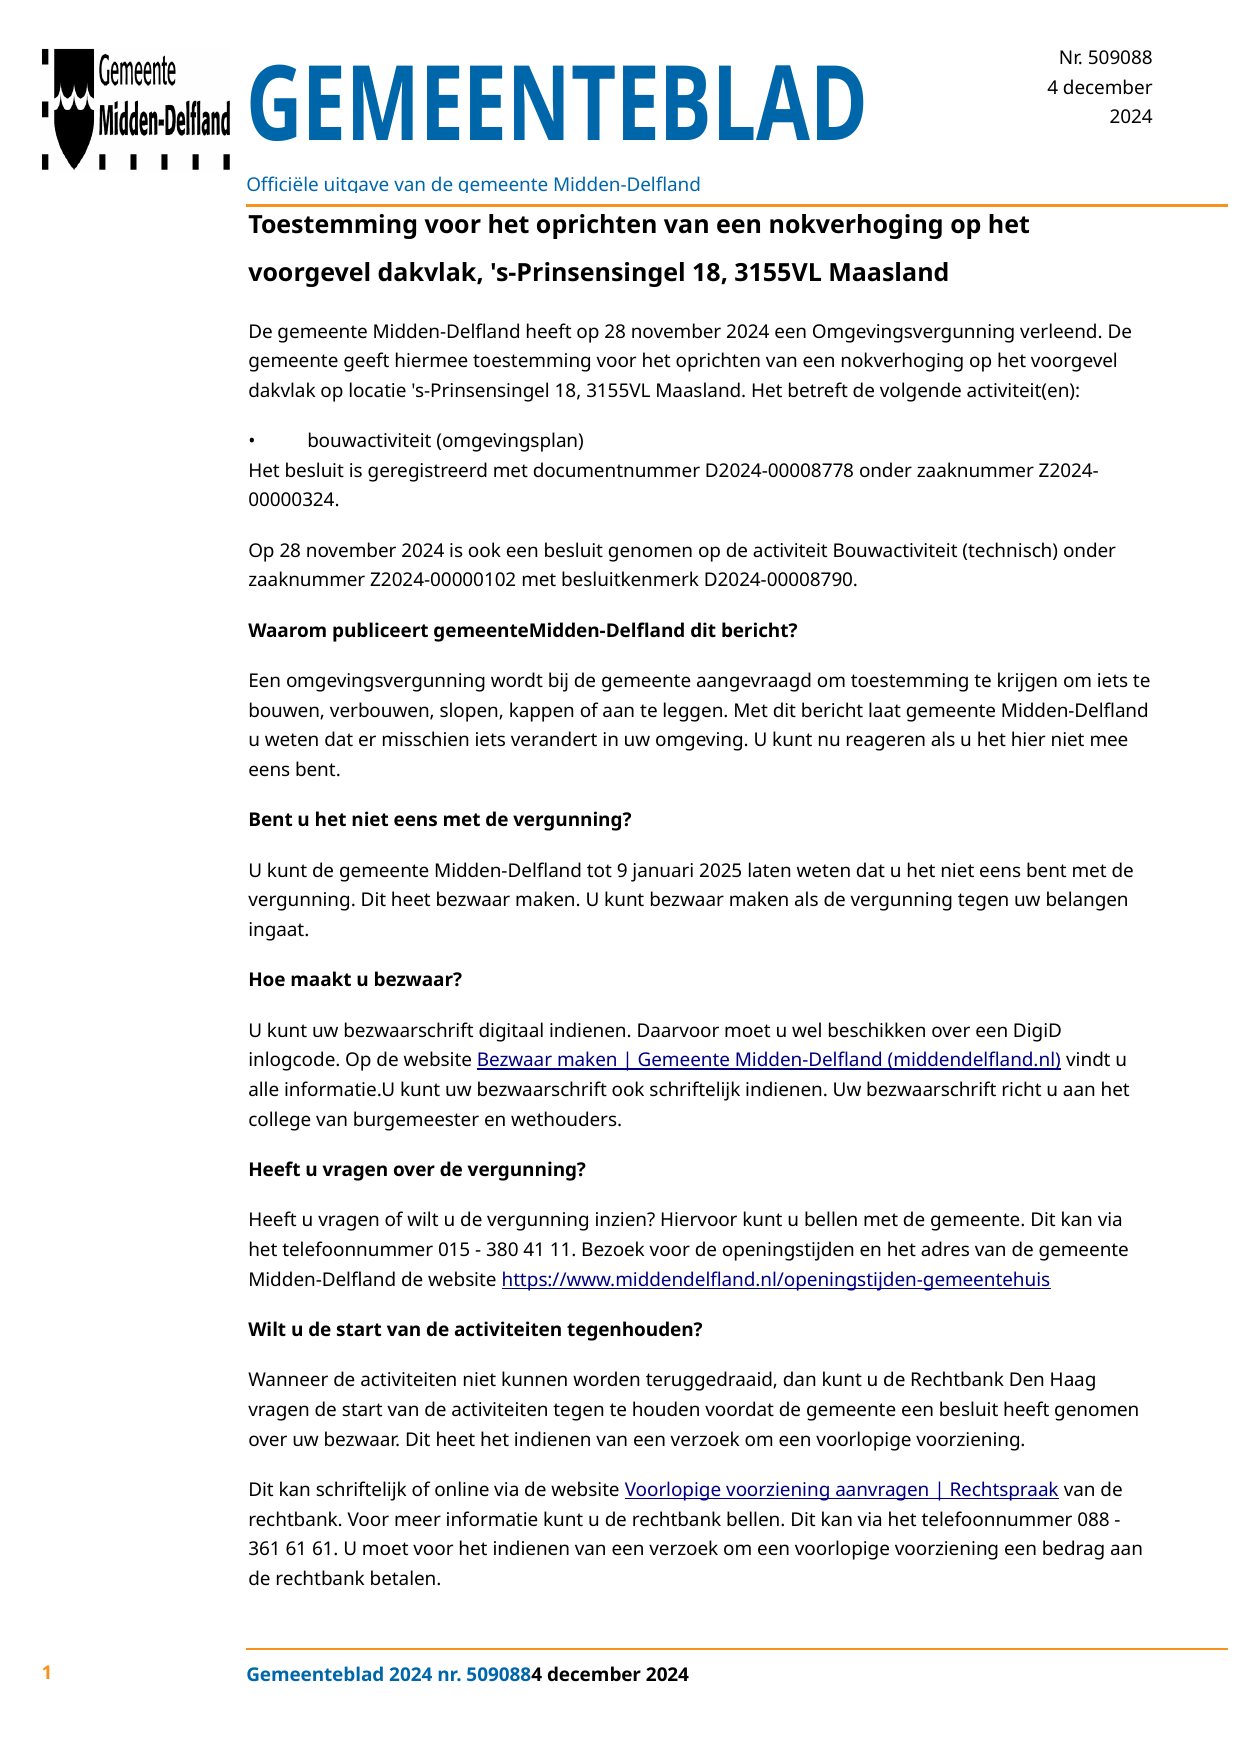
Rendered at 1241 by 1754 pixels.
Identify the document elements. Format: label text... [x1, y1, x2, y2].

text Bent u het niet eens met de vergunning? [248, 807, 1152, 832]
text De gemeente Midden-Delfland heeft op 28 november 2024 een Omgevingsvergunning verleend. De gemeente geeft hiermee toestemming voor het oprichten van een nokverhoging op het voorgevel dakvlak op locatie 's-Prinsensingel 18, 3155VL Maasland. Het betreft de volgende activiteit(en): [248, 318, 1152, 403]
text U kunt de gemeente Midden-Delfland tot 9 januari 2025 laten weten dat u het niet eens bent met de vergunning. Dit heet bezwaar maken. U kunt bezwaar maken als de vergunning tegen uw belangen ingaat. [248, 857, 1152, 942]
text Toestemming voor het oprichten van een nokverhoging op het voorgevel dakvlak, 's-Prinsensingel 18, 3155VL Maasland [248, 207, 1152, 288]
text Op 28 november 2024 is ook een besluit genomen op de activiteit Bouwactiviteit (technisch) onder zaaknummer Z2024-00000102 met besluitkenmerk D2024-00008790. [248, 537, 1152, 592]
text Waarom publiceert gemeenteMidden-Delfland dit bericht? [248, 617, 1152, 643]
text Wilt u de start van de activiteiten tegenhouden? [248, 1316, 1152, 1342]
text Wanneer de activiteiten niet kunnen worden teruggedraaid, dan kunt u de Rechtbank Den Haag vragen de start van de activiteiten tegen te houden voordat de gemeente een besluit heeft genomen over uw bezwaar. Dit heet het indienen van een verzoek om een voorlopige voorziening. [248, 1367, 1152, 1452]
text U kunt uw bezwaarschrift digitaal indienen. Daarvoor moet u wel beschikken over een DigiD inlogcode. Op de website Bezwaar maken | Gemeente Midden-Delfland (middendelfland.nl) vindt u alle informatie.U kunt uw bezwaarschrift ook schriftelijk indienen. Uw bezwaarschrift richt u aan het college van burgemeester en wethouders. [248, 1017, 1152, 1132]
text Dit kan schriftelijk of online via de website Voorlopige voorziening aanvragen | Rechtspraak van de rechtbank. Voor meer informatie kunt u de rechtbank bellen. Dit kan via het telefoonnummer 088 - 361 61 61. U moet voor het indienen van een verzoek om een voorlopige voorziening een bedrag aan de rechtbank betalen. [248, 1476, 1152, 1591]
text Hoe maakt u bezwaar? [248, 967, 1152, 992]
list bouwactiviteit (omgevingsplan) [248, 427, 1152, 453]
text Het besluit is geregistreerd met documentnummer D2024-00008778 onder zaaknummer Z2024-00000324. [248, 457, 1152, 512]
text Heeft u vragen over de vergunning? [248, 1156, 1152, 1182]
picture [41, 47, 231, 172]
text Een omgevingsvergunning wordt bij de gemeente aangevraagd om toestemming te krijgen om iets te bouwen, verbouwen, slopen, kappen of aan te leggen. Met dit bericht laat gemeente Midden-Delfland u weten dat er misschien iets verandert in uw omgeving. U kunt nu reageren als u het hier niet mee eens bent. [248, 667, 1152, 782]
text Heeft u vragen of wilt u de vergunning inzien? Hiervoor kunt u bellen met de gemeente. Dit kan via het telefoonnummer 015 - 380 41 11. Bezoek voor de openingstijden en het adres van de gemeente Midden-Delfland de website https://www.middendelfland.nl/openingstijden-gemeentehuis [248, 1207, 1152, 1292]
